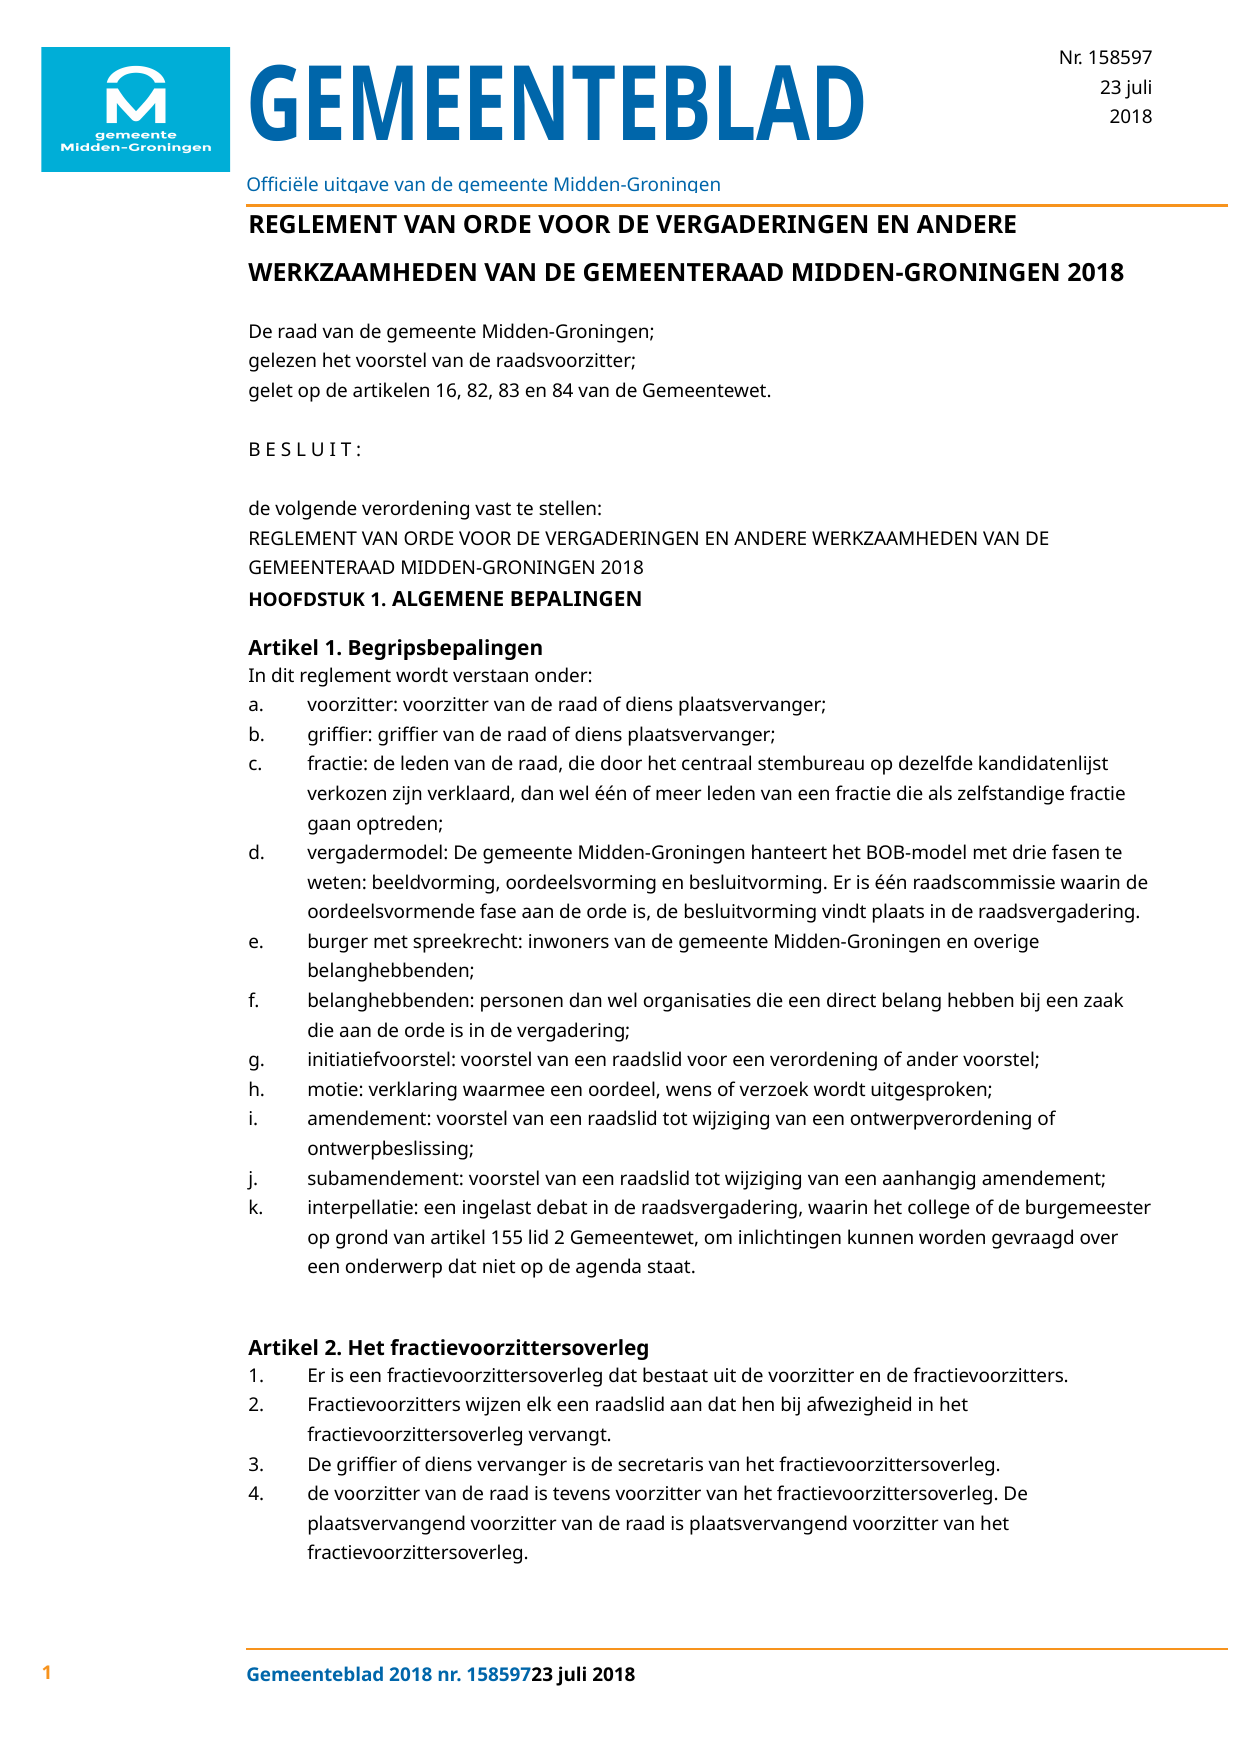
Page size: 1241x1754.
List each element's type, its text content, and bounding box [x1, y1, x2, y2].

text HOOFDSTUK 1. ALGEMENE BEPALINGEN [248, 584, 1152, 613]
list subamendement: voorstel van een raadslid tot wijziging van een aanhangig amendement; [248, 1165, 1152, 1191]
list burger met spreekrecht: inwoners van de gemeente Midden-Groningen en overige belanghebbenden; [248, 928, 1152, 983]
picture [184, 146, 190, 153]
list initiatiefvoorstel: voorstel van een raadslid voor een verordening of ander voorstel; [248, 1046, 1152, 1072]
list Fractievoorzitters wijzen elk een raadslid aan dat hen bij afwezigheid in het fractievoorzittersoverleg vervangt. [248, 1392, 1152, 1447]
list griffier: griffier van de raad of diens plaatsvervanger; [248, 721, 1152, 747]
text REGLEMENT VAN ORDE VOOR DE VERGADERINGEN EN ANDERE WERKZAAMHEDEN VAN DE GEMEENTERAAD MIDDEN-GRONINGEN 2018 [248, 525, 1152, 580]
list vergadermodel: De gemeente Midden-Groningen hanteert het BOB-model met drie fasen te weten: beeldvorming, oordeelsvorming en besluitvorming. Er is één raadscommissie waarin de oordeelsvormende fase aan de orde is, de besluitvorming vindt plaats in de raadsvergadering. [248, 839, 1152, 924]
text gelet op de artikelen 16, 82, 83 en 84 van de Gemeentewet. [248, 377, 1152, 403]
list amendement: voorstel van een raadslid tot wijziging van een ontwerpverordening of ontwerpbeslissing; [248, 1106, 1152, 1161]
list Er is een fractievoorzittersoverleg dat bestaat uit de voorzitter en de fractievoorzitters. [248, 1362, 1152, 1388]
list de voorzitter van de raad is tevens voorzitter van het fractievoorzittersoverleg. De plaatsvervangend voorzitter van de raad is plaatsvervangend voorzitter van het fractievoorzittersoverleg. [248, 1480, 1152, 1565]
list motie: verklaring waarmee een oordeel, wens of verzoek wordt uitgesproken; [248, 1076, 1152, 1102]
text Artikel 1. Begripsbepalingen [248, 633, 1152, 662]
text B E S L U I T : [248, 436, 1152, 462]
picture [107, 89, 165, 122]
list fractie: de leden van de raad, die door het centraal stembureau op dezelfde kandidatenlijst verkozen zijn verklaard, dan wel één of meer leden van een fractie die als zelfstandige fractie gaan optreden; [248, 751, 1152, 836]
text de volgende verordening vast te stellen: [248, 495, 1152, 521]
text gelezen het voorstel van de raadsvoorzitter; [248, 347, 1152, 373]
list De griffier of diens vervanger is de secretaris van het fractievoorzittersoverleg. [248, 1451, 1152, 1476]
text REGLEMENT VAN ORDE VOOR DE VERGADERINGEN EN ANDERE WERKZAAMHEDEN VAN DE GEMEENTERAAD MIDDEN-GRONINGEN 2018 [248, 207, 1152, 288]
list interpellatie: een ingelast debat in de raadsvergadering, waarin het college of de burgemeester op grond van artikel 155 lid 2 Gemeentewet, om inlichtingen kunnen worden gevraagd over een onderwerp dat niet op de agenda staat. [248, 1194, 1152, 1279]
text In dit reglement wordt verstaan onder: [248, 662, 1152, 688]
list belanghebbenden: personen dan wel organisaties die een direct belang hebben bij een zaak die aan de orde is in de vergadering; [248, 987, 1152, 1043]
list voorzitter: voorzitter van de raad of diens plaatsvervanger; [248, 691, 1152, 717]
text Artikel 2. Het fractievoorzittersoverleg [248, 1333, 1152, 1362]
text De raad van de gemeente Midden-Groningen; [248, 318, 1152, 344]
picture [108, 66, 164, 82]
